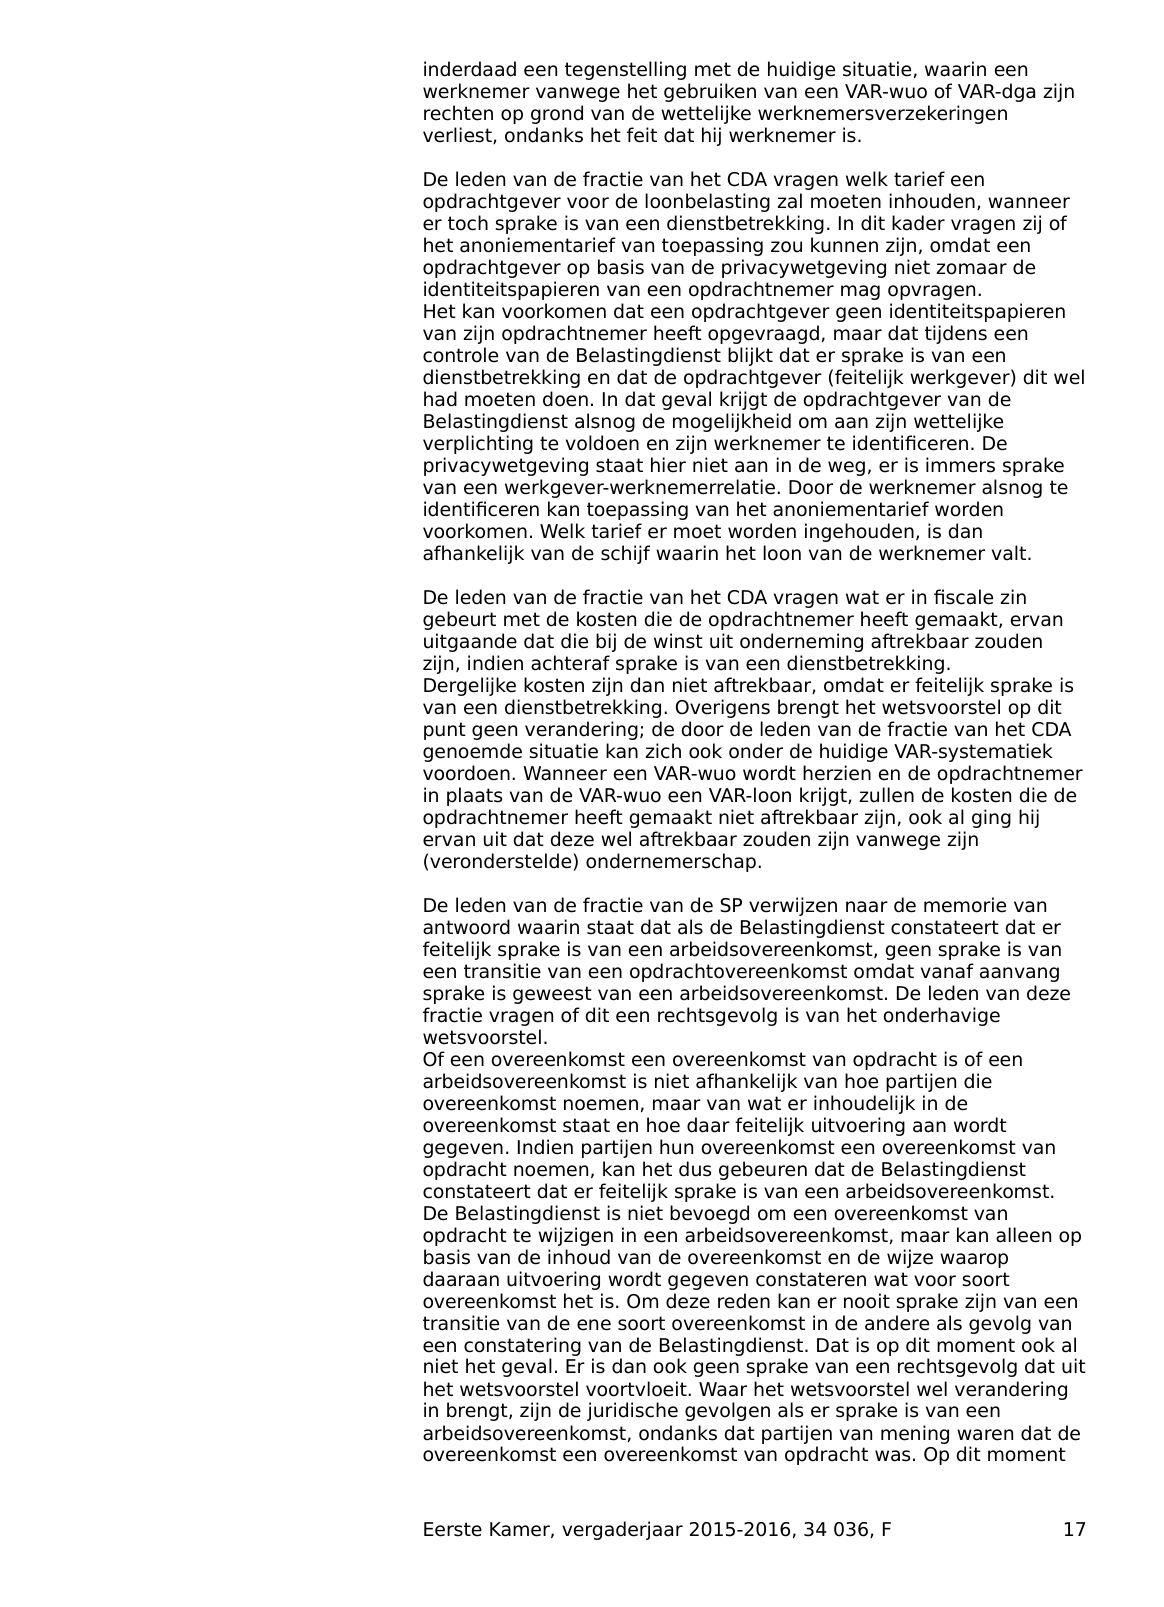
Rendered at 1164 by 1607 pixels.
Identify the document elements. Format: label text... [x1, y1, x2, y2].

text Het kan voorkomen dat een opdrachtgever geen identiteitspapieren van zijn opdrachtnemer heeft opgevraagd, maar dat tijdens een controle van de Belastingdienst blijkt dat er sprake is van een dienstbetrekking en dat de opdrachtgever (feitelijk werkgever) dit wel had moeten doen. In dat geval krijgt de opdrachtgever van de Belastingdienst alsnog de mogelijkheid om aan zijn wettelijke verplichting te voldoen en zijn werknemer te identificeren. De privacywetgeving staat hier niet aan in de weg, er is immers sprake van een werkgever-werknemerrelatie. Door de werknemer alsnog te identificeren kan toepassing van het anoniementarief worden voorkomen. Welk tarief er moet worden ingehouden, is dan afhankelijk van de schijf waarin het loon van de werknemer valt. [422, 301, 1087, 565]
text De leden van de fractie van het CDA vragen welk tarief een opdrachtgever voor de loonbelasting zal moeten inhouden, wanneer er toch sprake is van een dienstbetrekking. In dit kader vragen zij of het anoniementarief van toepassing zou kunnen zijn, omdat een opdrachtgever op basis van de privacywetgeving niet zomaar de identiteitspapieren van een opdrachtnemer mag opvragen. [422, 169, 1087, 301]
text Of een overeenkomst een overeenkomst van opdracht is of een arbeidsovereenkomst is niet afhankelijk van hoe partijen die overeenkomst noemen, maar van wat er inhoudelijk in de overeenkomst staat en hoe daar feitelijk uitvoering aan wordt gegeven. Indien partijen hun overeenkomst een overeenkomst van opdracht noemen, kan het dus gebeuren dat de Belastingdienst constateert dat er feitelijk sprake is van een arbeidsovereenkomst. De Belastingdienst is niet bevoegd om een overeenkomst van opdracht te wijzigen in een arbeidsovereenkomst, maar kan alleen op basis van de inhoud van de overeenkomst en de wijze waarop daaraan uitvoering wordt gegeven constateren wat voor soort overeenkomst het is. Om deze reden kan er nooit sprake zijn van een transitie van de ene soort overeenkomst in de andere als gevolg van een constatering van de Belastingdienst. Dat is op dit moment ook al niet het geval. Er is dan ook geen sprake van een rechtsgevolg dat uit het wetsvoorstel voortvloeit. Waar het wetsvoorstel wel verandering in brengt, zijn de juridische gevolgen als er sprake is van een arbeidsovereenkomst, ondanks dat partijen van mening waren dat de overeenkomst een overeenkomst van opdracht was. Op dit moment [422, 1049, 1087, 1466]
text Dergelijke kosten zijn dan niet aftrekbaar, omdat er feitelijk sprake is van een dienstbetrekking. Overigens brengt het wetsvoorstel op dit punt geen verandering; de door de leden van de fractie van het CDA genoemde situatie kan zich ook onder de huidige VAR-systematiek voordoen. Wanneer een VAR-wuo wordt herzien en de opdrachtnemer in plaats van de VAR-wuo een VAR-loon krijgt, zullen de kosten die de opdrachtnemer heeft gemaakt niet aftrekbaar zijn, ook al ging hij ervan uit dat deze wel aftrekbaar zouden zijn vanwege zijn (veronderstelde) ondernemerschap. [422, 675, 1087, 873]
text De leden van de fractie van het CDA vragen wat er in fiscale zin gebeurt met de kosten die de opdrachtnemer heeft gemaakt, ervan uitgaande dat die bij de winst uit onderneming aftrekbaar zouden zijn, indien achteraf sprake is van een dienstbetrekking. [422, 587, 1087, 675]
text De leden van de fractie van de SP verwijzen naar de memorie van antwoord waarin staat dat als de Belastingdienst constateert dat er feitelijk sprake is van een arbeidsovereenkomst, geen sprake is van een transitie van een opdrachtovereenkomst omdat vanaf aanvang sprake is geweest van een arbeidsovereenkomst. De leden van deze fractie vragen of dit een rechtsgevolg is van het onderhavige wetsvoorstel. [422, 895, 1087, 1049]
text inderdaad een tegenstelling met de huidige situatie, waarin een werknemer vanwege het gebruiken van een VAR-wuo of VAR-dga zijn rechten op grond van de wettelijke werknemersverzekeringen verliest, ondanks het feit dat hij werknemer is. [422, 59, 1087, 147]
